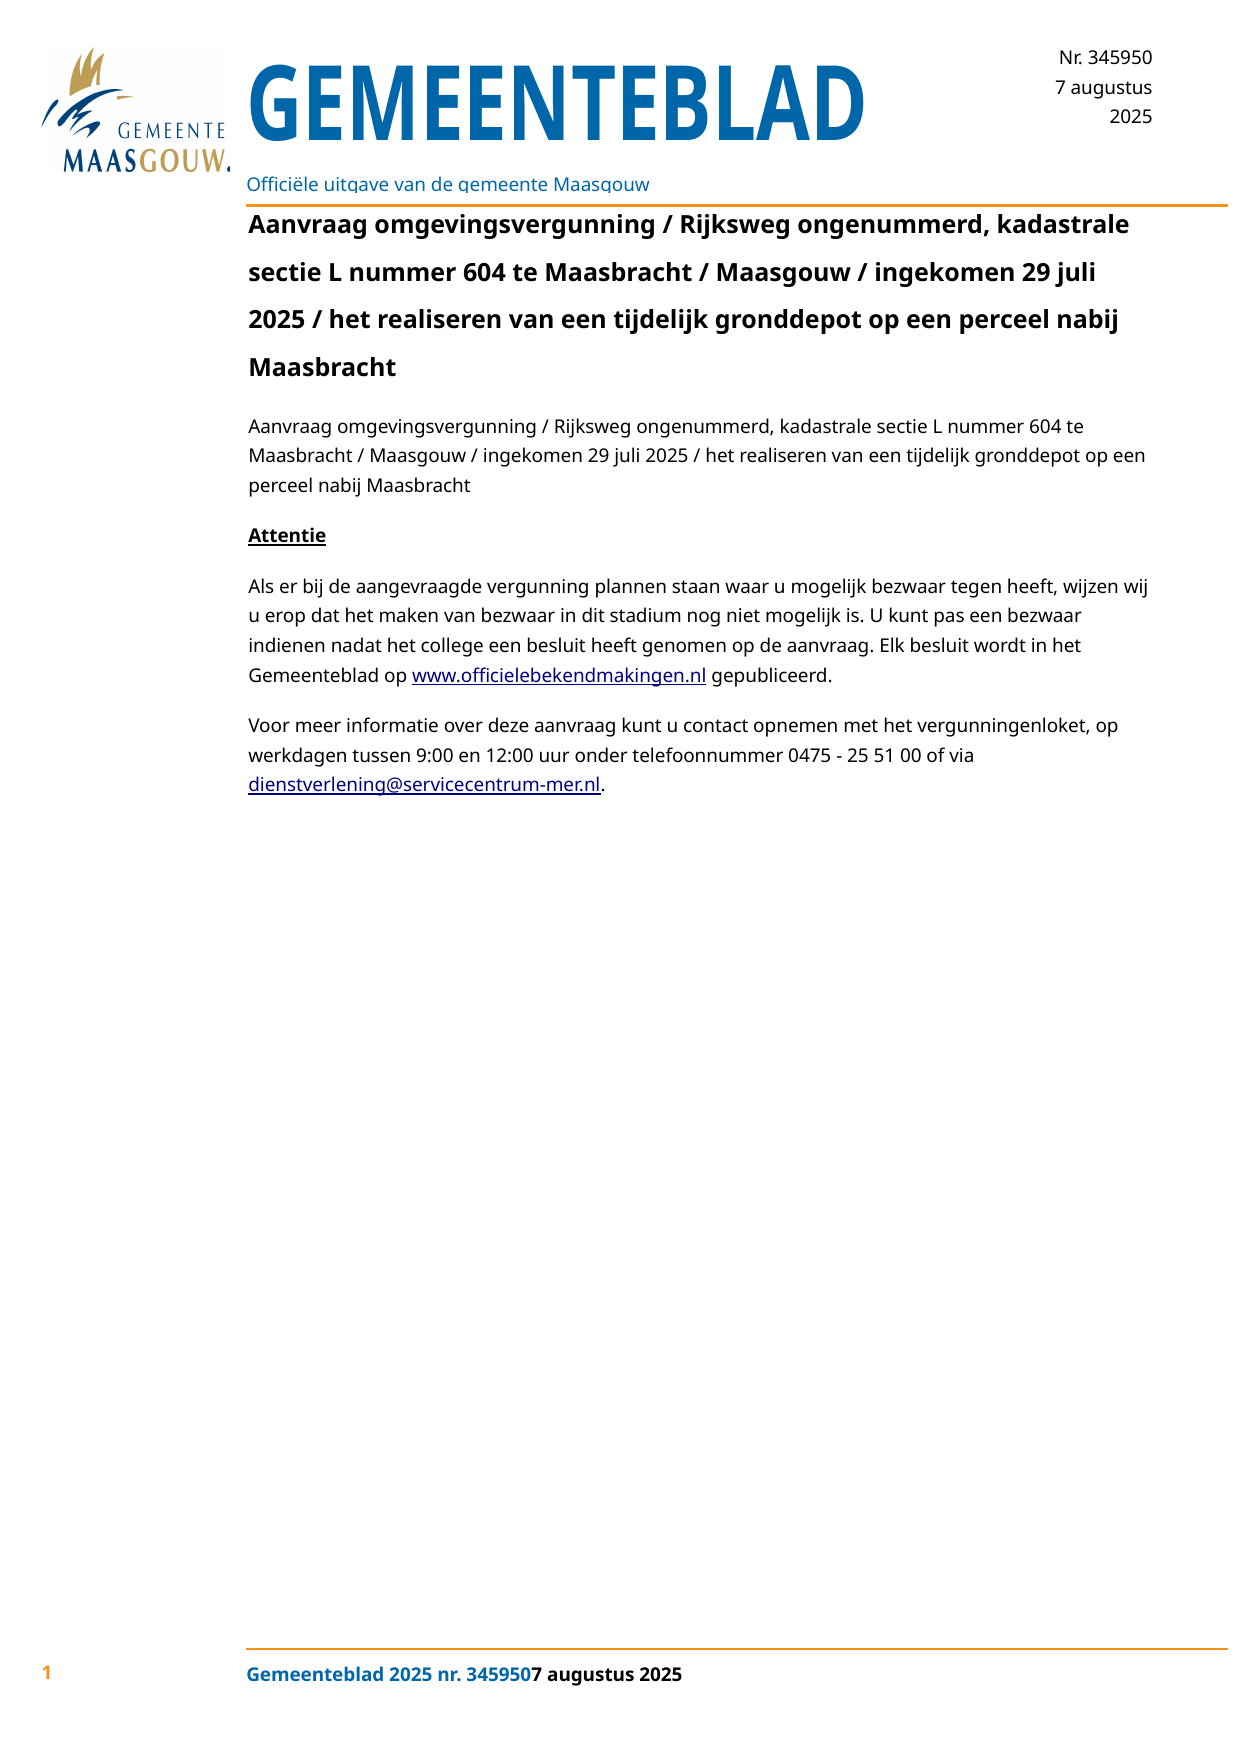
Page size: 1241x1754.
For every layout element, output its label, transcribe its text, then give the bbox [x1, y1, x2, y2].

text Voor meer informatie over deze aanvraag kunt u contact opnemen met het vergunningenloket, op werkdagen tussen 9:00 en 12:00 uur onder telefoonnummer 0475 - 25 51 00 of via dienstverlening@servicecentrum-mer.nl. [248, 712, 1152, 797]
picture [41, 47, 231, 172]
text Als er bij de aangevraagde vergunning plannen staan waar u mogelijk bezwaar tegen heeft, wijzen wij u erop dat het maken van bezwaar in dit stadium nog niet mogelijk is. U kunt pas een bezwaar indienen nadat het college een besluit heeft genomen op de aanvraag. Elk besluit wordt in het Gemeenteblad op www.officielebekendmakingen.nl gepubliceerd. [248, 573, 1152, 688]
text Aanvraag omgevingsvergunning / Rijksweg ongenummerd, kadastrale sectie L nummer 604 te Maasbracht / Maasgouw / ingekomen 29 juli 2025 / het realiseren van een tijdelijk gronddepot op een perceel nabij Maasbracht [248, 413, 1152, 498]
text Attentie [248, 523, 1152, 548]
text Aanvraag omgevingsvergunning / Rijksweg ongenummerd, kadastrale sectie L nummer 604 te Maasbracht / Maasgouw / ingekomen 29 juli 2025 / het realiseren van een tijdelijk gronddepot op een perceel nabij Maasbracht [248, 207, 1152, 384]
